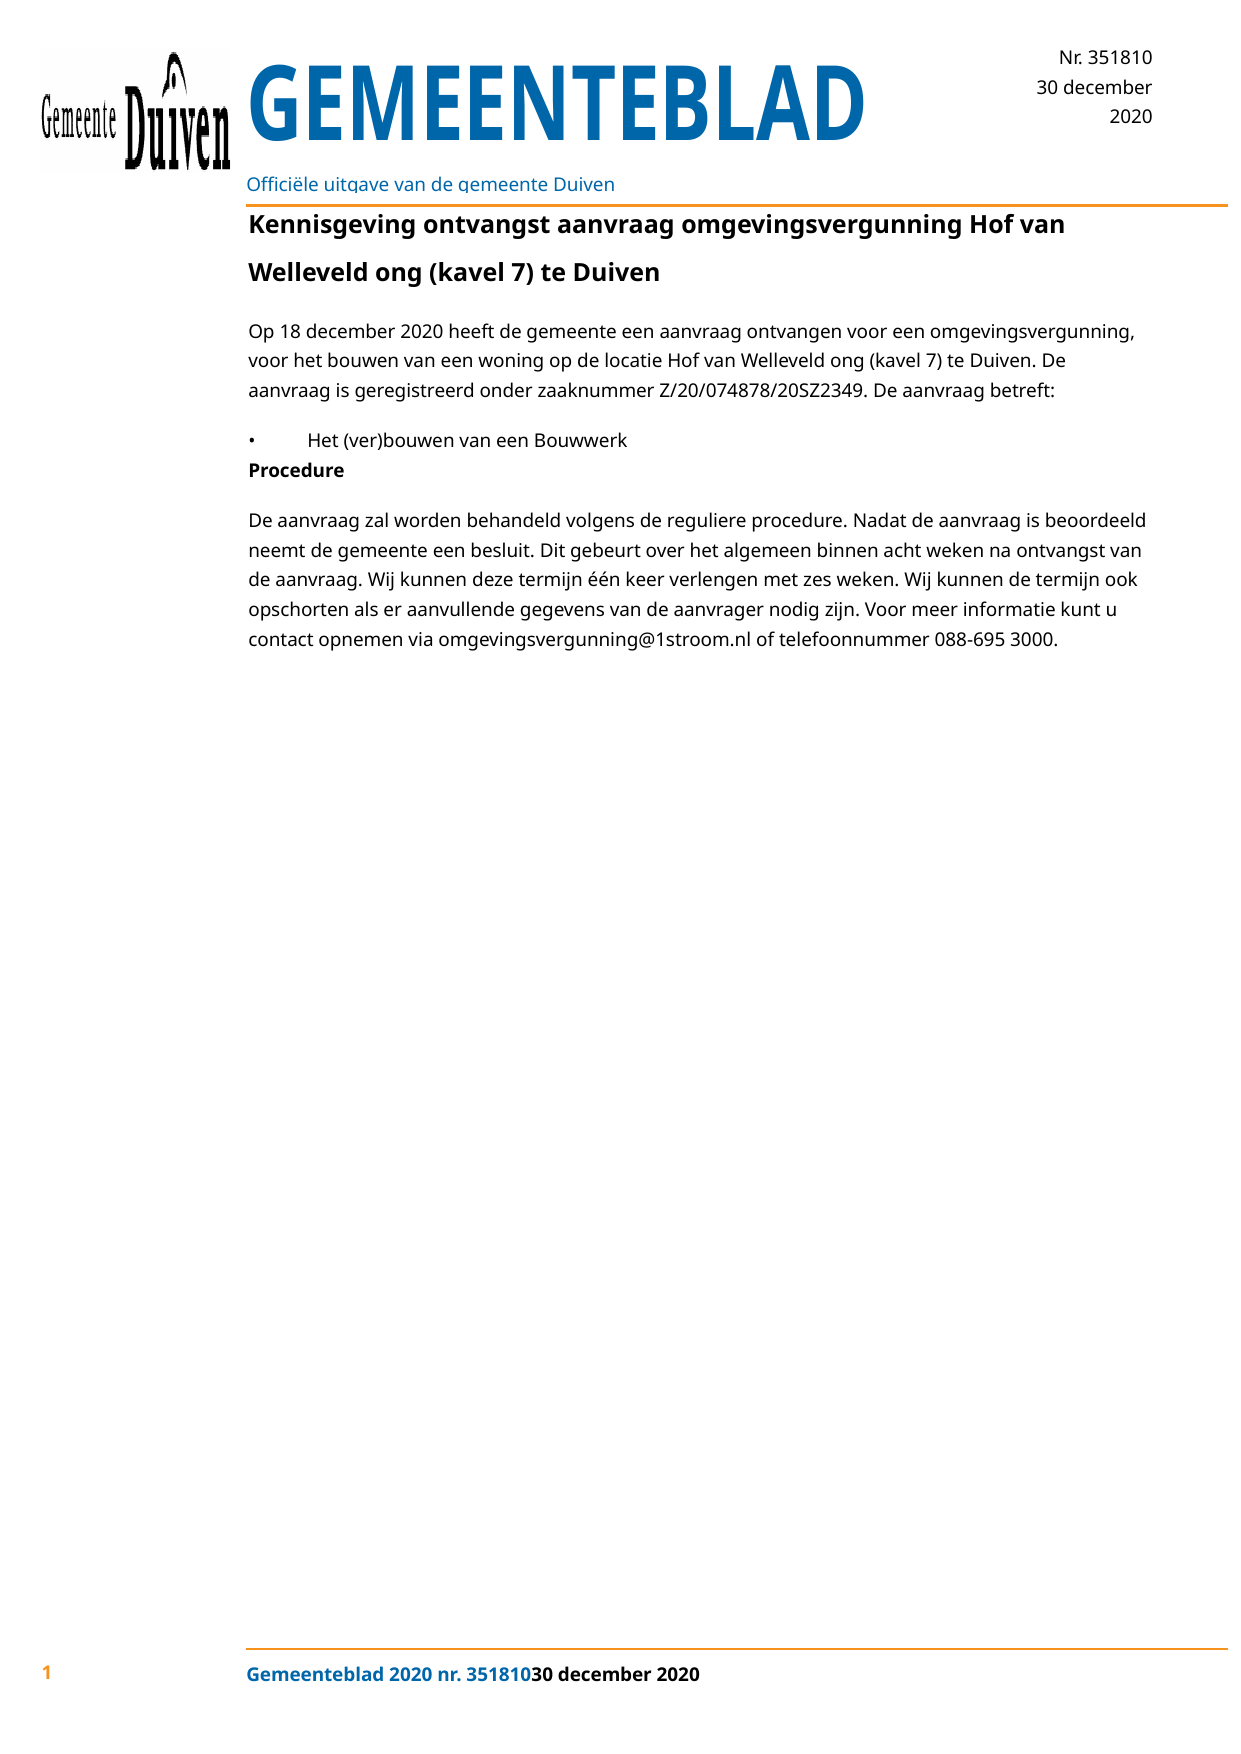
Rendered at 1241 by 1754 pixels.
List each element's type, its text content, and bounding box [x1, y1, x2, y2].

text Op 18 december 2020 heeft de gemeente een aanvraag ontvangen voor een omgevingsvergunning, voor het bouwen van een woning op de locatie Hof van Welleveld ong (kavel 7) te Duiven. De aanvraag is geregistreerd onder zaaknummer Z/20/074878/20SZ2349. De aanvraag betreft: [248, 318, 1152, 403]
text Kennisgeving ontvangst aanvraag omgevingsvergunning Hof van Welleveld ong (kavel 7) te Duiven [248, 207, 1152, 288]
text De aanvraag zal worden behandeld volgens de reguliere procedure. Nadat de aanvraag is beoordeeld neemt de gemeente een besluit. Dit gebeurt over het algemeen binnen acht weken na ontvangst van de aanvraag. Wij kunnen deze termijn één keer verlengen met zes weken. Wij kunnen de termijn ook opschorten als er aanvullende gegevens van de aanvrager nodig zijn. Voor meer informatie kunt u contact opnemen via omgevingsvergunning@1stroom.nl of telefoonnummer 088-695 3000. [248, 507, 1152, 652]
list Het (ver)bouwen van een Bouwwerk [248, 427, 1152, 453]
text Procedure [248, 457, 1152, 483]
picture [41, 47, 231, 172]
